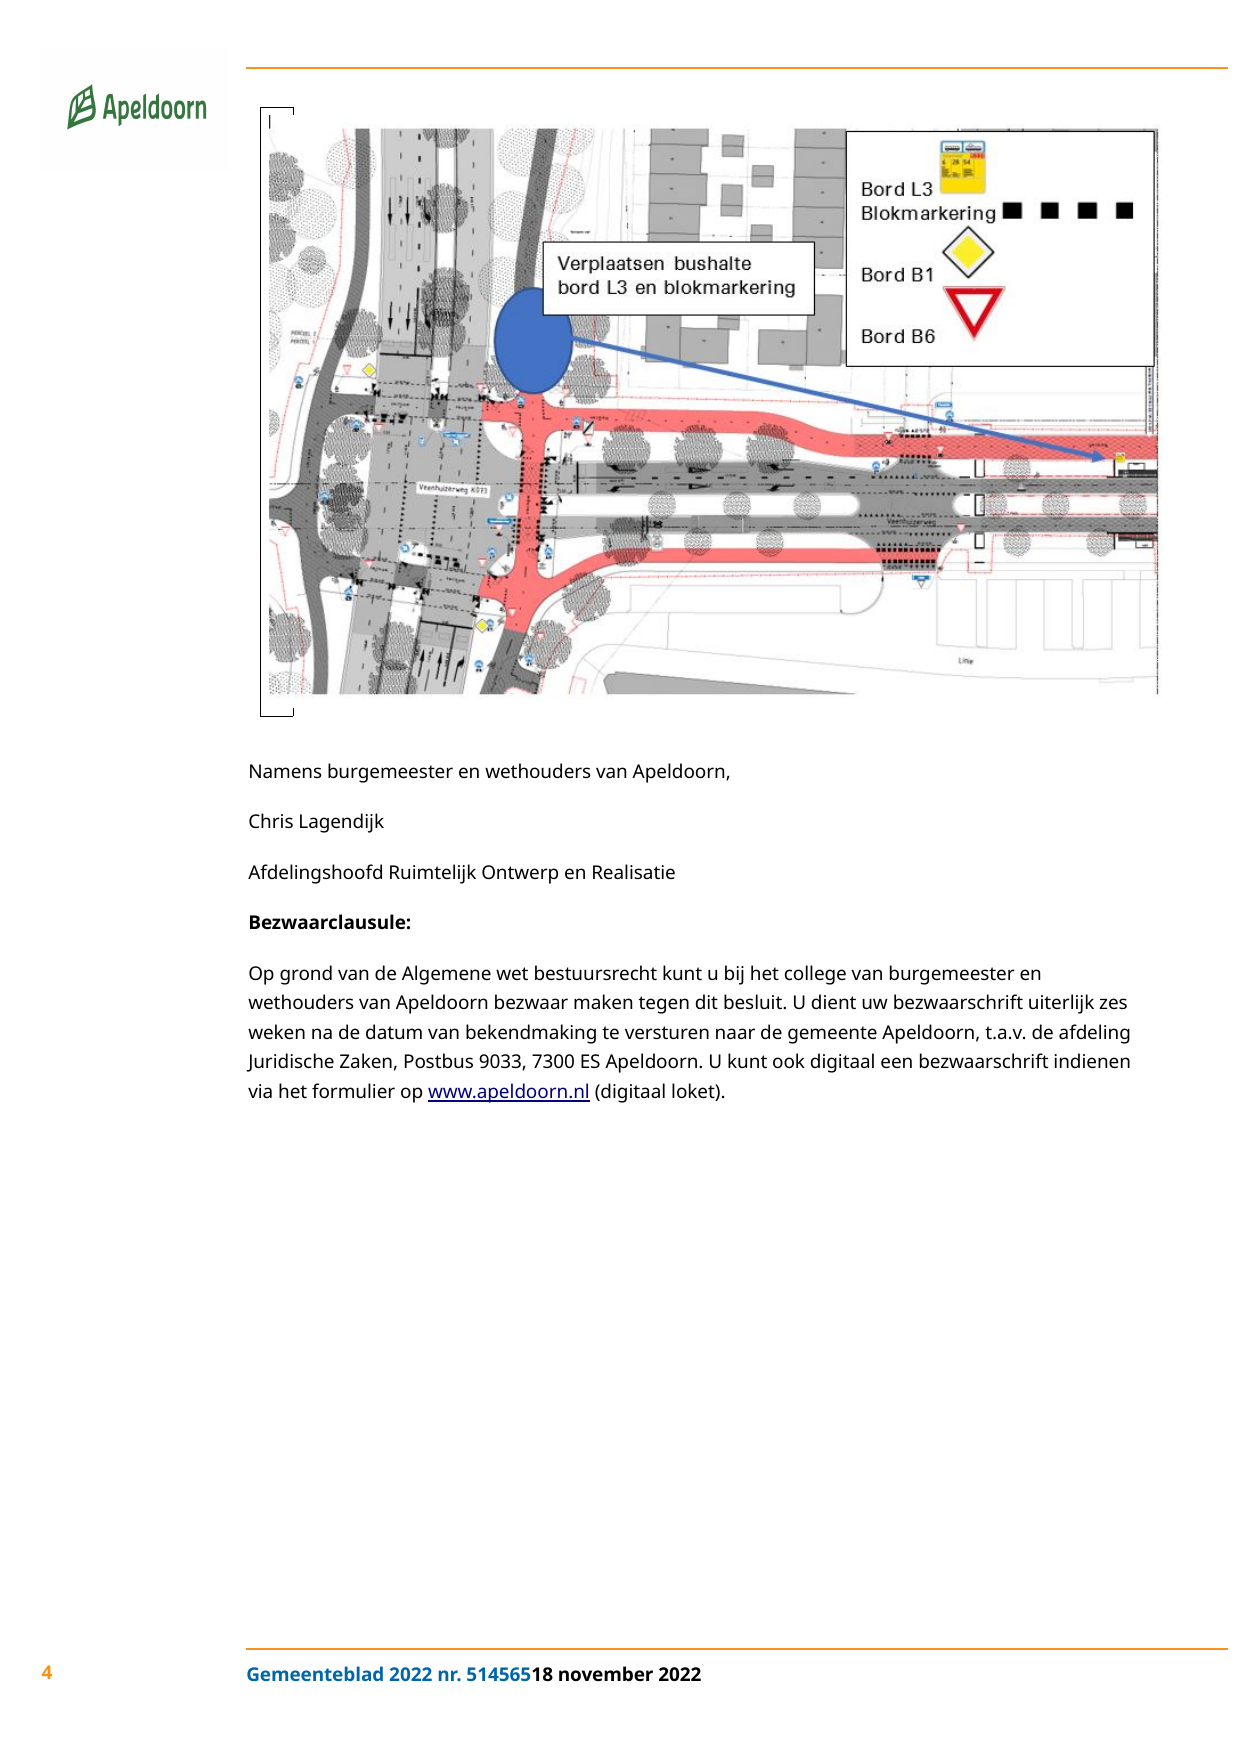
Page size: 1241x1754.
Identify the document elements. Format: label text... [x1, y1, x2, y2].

picture [41, 47, 231, 172]
text Bezwaarclausule: [248, 909, 1152, 935]
text Chris Lagendijk [248, 809, 1152, 834]
text Namens burgemeester en wethouders van Apeldoorn, [248, 758, 1152, 784]
text Afdelingshoofd Ruimtelijk Ontwerp en Realisatie [248, 859, 1152, 885]
picture [268, 115, 1173, 708]
text Op grond van de Algemene wet bestuursrecht kunt u bij het college van burgemeester en wethouders van Apeldoorn bezwaar maken tegen dit besluit. U dient uw bezwaarschrift uiterlijk zes weken na de datum van bekendmaking te versturen naar de gemeente Apeldoorn, t.a.v. de afdeling Juridische Zaken, Postbus 9033, 7300 ES Apeldoorn. U kunt ook digitaal een bezwaarschrift indienen via het formulier op www.apeldoorn.nl (digitaal loket). [248, 960, 1152, 1104]
